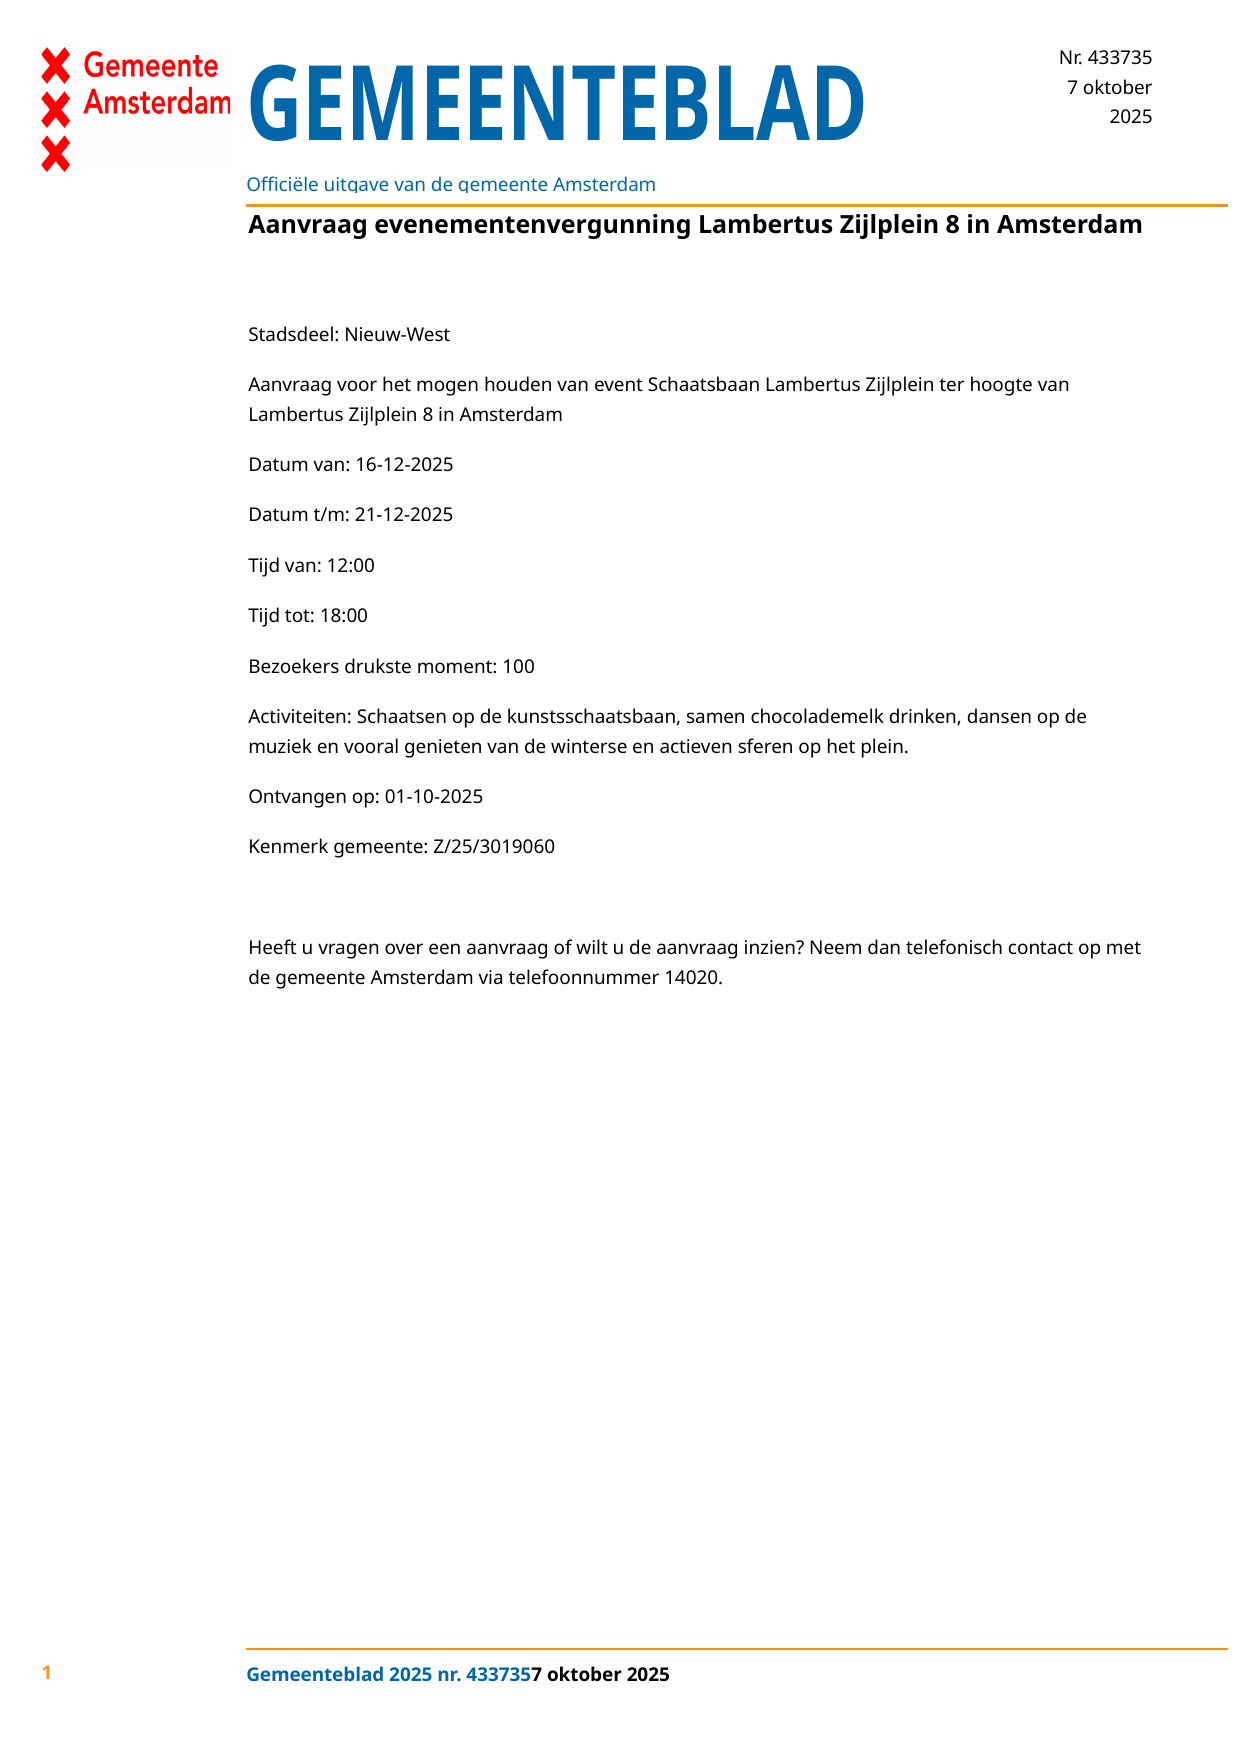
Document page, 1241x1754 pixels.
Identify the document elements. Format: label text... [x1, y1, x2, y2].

text Activiteiten: Schaatsen op de kunstsschaatsbaan, samen chocolademelk drinken, dansen op de muziek en vooral genieten van de winterse en actieven sferen op het plein. [248, 703, 1152, 758]
picture [41, 47, 231, 172]
text Tijd tot: 18:00 [248, 602, 1152, 628]
text Ontvangen op: 01-10-2025 [248, 783, 1152, 809]
text Tijd van: 12:00 [248, 552, 1152, 578]
text Datum van: 16-12-2025 [248, 451, 1152, 477]
text Stadsdeel: Nieuw-West [248, 321, 1152, 346]
text Datum t/m: 21-12-2025 [248, 502, 1152, 527]
text Aanvraag evenementenvergunning Lambertus Zijlplein 8 in Amsterdam [248, 207, 1152, 241]
text Bezoekers drukste moment: 100 [248, 653, 1152, 678]
text Kenmerk gemeente: Z/25/3019060 [248, 834, 1152, 859]
text Aanvraag voor het mogen houden van event Schaatsbaan Lambertus Zijlplein ter hoogte van Lambertus Zijlplein 8 in Amsterdam [248, 371, 1152, 426]
text Heeft u vragen over een aanvraag of wilt u de aanvraag inzien? Neem dan telefonisch contact op met de gemeente Amsterdam via telefoonnummer 14020. [248, 934, 1152, 990]
